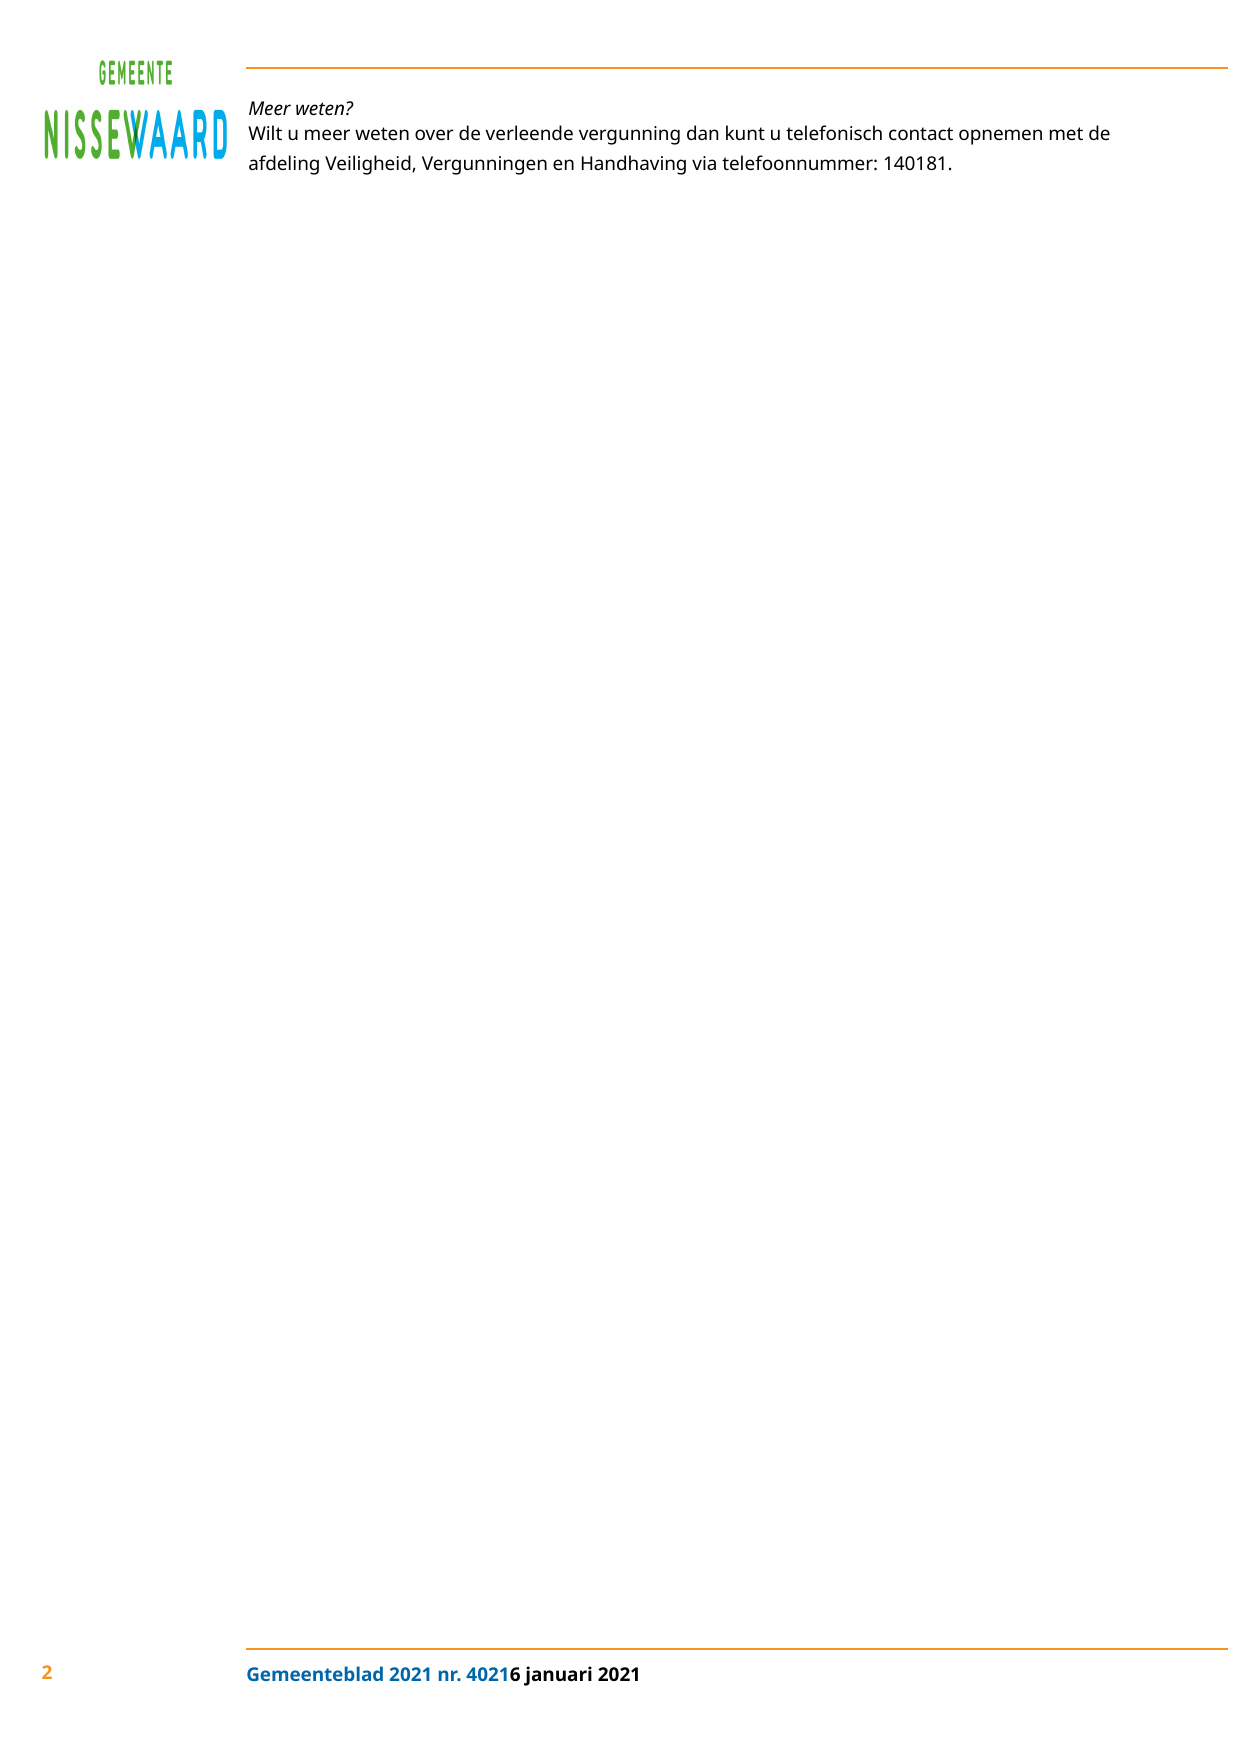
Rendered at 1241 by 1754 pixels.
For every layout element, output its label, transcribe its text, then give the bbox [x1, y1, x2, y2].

text Meer weten? [248, 95, 1152, 121]
text Wilt u meer weten over de verleende vergunning dan kunt u telefonisch contact opnemen met de afdeling Veiligheid, Vergunningen en Handhaving via telefoonnummer: 140181. [248, 121, 1152, 176]
picture [41, 47, 231, 172]
